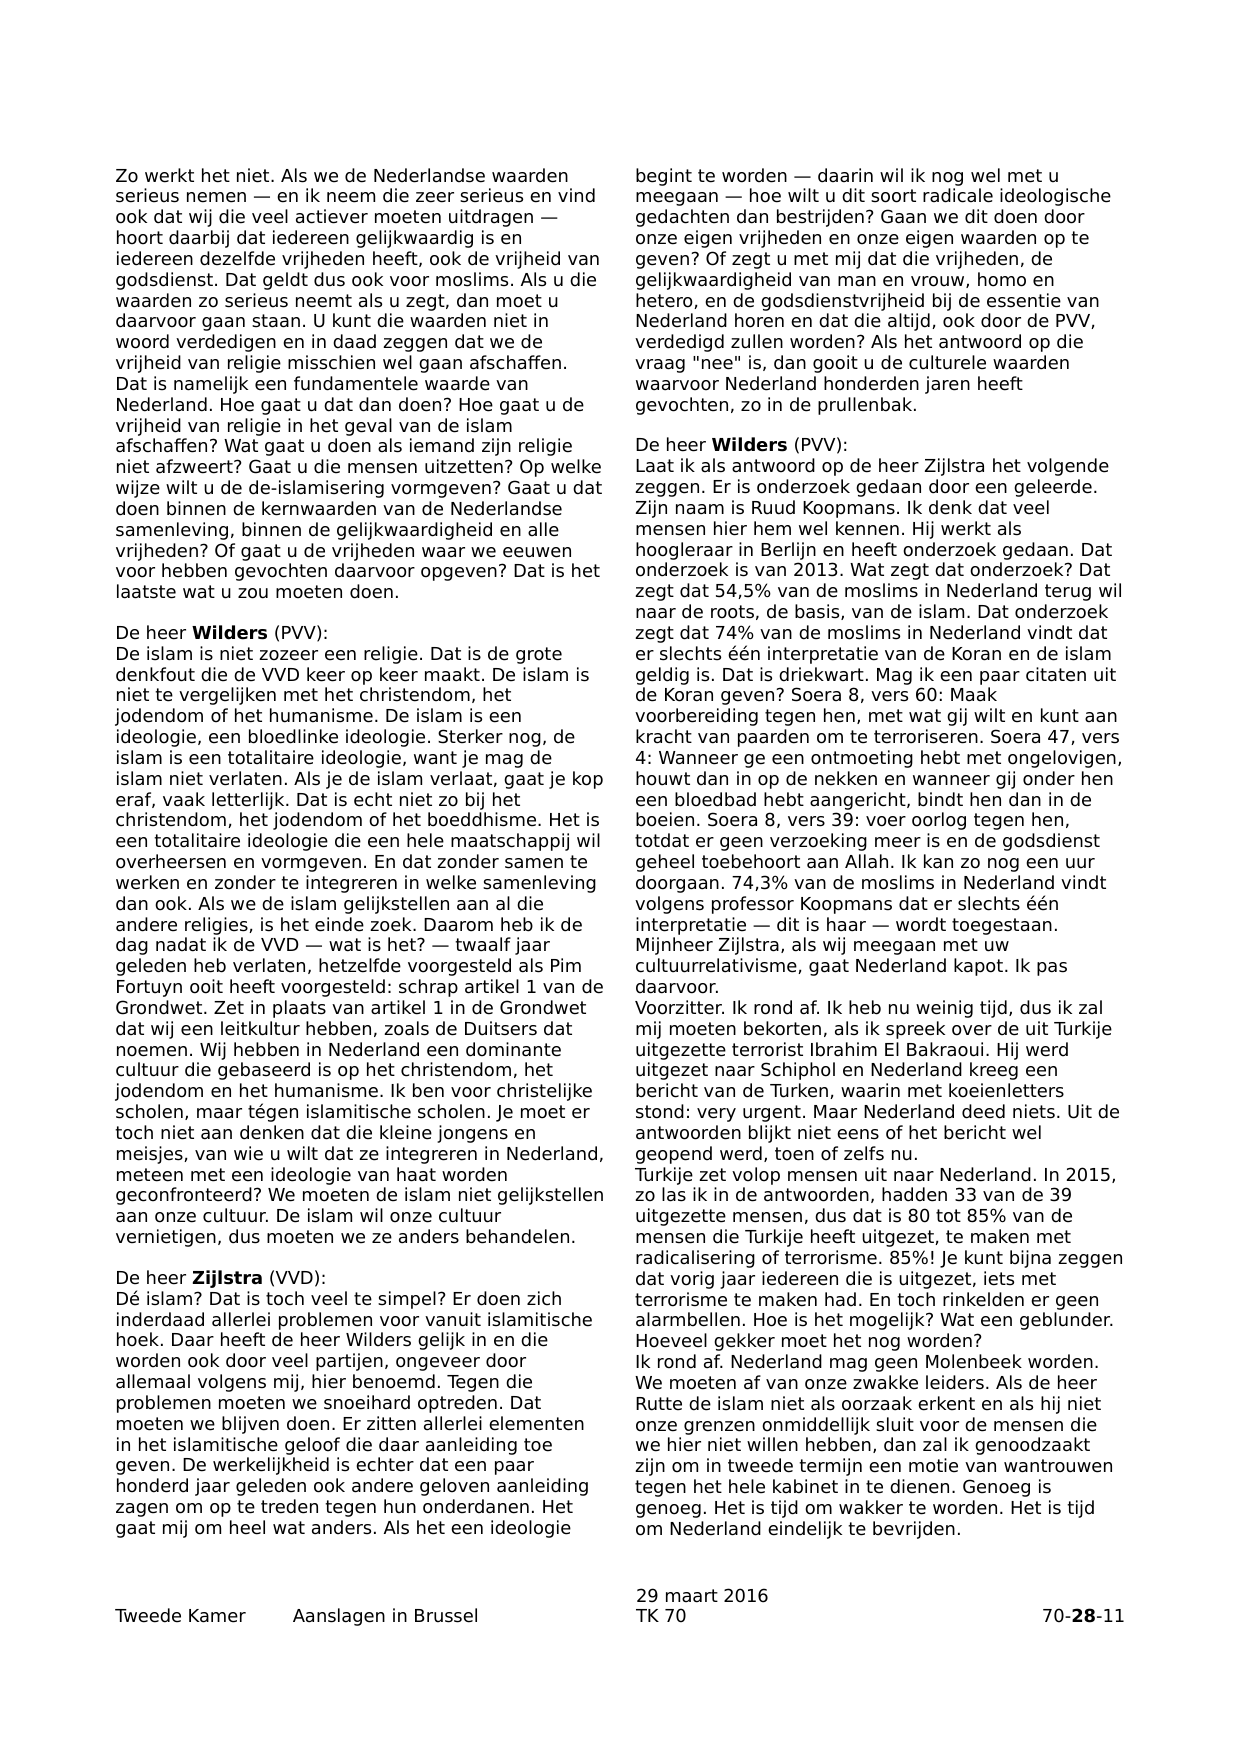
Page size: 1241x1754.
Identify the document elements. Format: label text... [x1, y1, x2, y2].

text De islam is niet zozeer een religie. Dat is de grote denkfout die de VVD keer op keer maakt. De islam is niet te vergelijken met het christendom, het jodendom of het humanisme. De islam is een ideologie, een bloedlinke ideologie. Sterker nog, de islam is een totalitaire ideologie, want je mag de islam niet verlaten. Als je de islam verlaat, gaat je kop eraf, vaak letterlijk. Dat is echt niet zo bij het christendom, het jodendom of het boeddhisme. Het is een totalitaire ideologie die een hele maatschappij wil overheersen en vormgeven. En dat zonder samen te werken en zonder te integreren in welke samenleving dan ook. Als we de islam gelijkstellen aan al die andere religies, is het einde zoek. Daarom heb ik de dag nadat ik de VVD — wat is het? — twaalf jaar geleden heb verlaten, hetzelfde voorgesteld als Pim Fortuyn ooit heeft voorgesteld: schrap artikel 1 van de Grondwet. Zet in plaats van artikel 1 in de Grondwet dat wij een leitkultur hebben, zoals de Duitsers dat noemen. Wij hebben in Nederland een dominante cultuur die gebaseerd is op het christendom, het jodendom en het humanisme. Ik ben voor christelijke scholen, maar tégen islamitische scholen. Je moet er toch niet aan denken dat die kleine jongens en meisjes, van wie u wilt dat ze integreren in Nederland, meteen met een ideologie van haat worden geconfronteerd? We moeten de islam niet gelijkstellen aan onze cultuur. De islam wil onze cultuur vernietigen, dus moeten we ze anders behandelen. [115, 643, 605, 1248]
text De heer Wilders (PVV): [115, 623, 605, 643]
text Zo werkt het niet. Als we de Nederlandse waarden serieus nemen — en ik neem die zeer serieus en vind ook dat wij die veel actiever moeten uitdragen — hoort daarbij dat iedereen gelijkwaardig is en iedereen dezelfde vrijheden heeft, ook de vrijheid van godsdienst. Dat geldt dus ook voor moslims. Als u die waarden zo serieus neemt als u zegt, dan moet u daarvoor gaan staan. U kunt die waarden niet in woord verdedigen en in daad zeggen dat we de vrijheid van religie misschien wel gaan afschaffen. Dat is namelijk een fundamentele waarde van Nederland. Hoe gaat u dat dan doen? Hoe gaat u de vrijheid van religie in het geval van de islam afschaffen? Wat gaat u doen als iemand zijn religie niet afzweert? Gaat u die mensen uitzetten? Op welke wijze wilt u de de-islamisering vormgeven? Gaat u dat doen binnen de kernwaarden van de Nederlandse samenleving, binnen de gelijkwaardigheid en alle vrijheden? Of gaat u de vrijheden waar we eeuwen voor hebben gevochten daarvoor opgeven? Dat is het laatste wat u zou moeten doen. [115, 165, 605, 603]
text Dé islam? Dat is toch veel te simpel? Er doen zich inderdaad allerlei problemen voor vanuit islamitische hoek. Daar heeft de heer Wilders gelijk in en die worden ook door veel partijen, ongeveer door allemaal volgens mij, hier benoemd. Tegen die problemen moeten we snoeihard optreden. Dat moeten we blijven doen. Er zitten allerlei elementen in het islamitische geloof die daar aanleiding toe geven. De werkelijkheid is echter dat een paar honderd jaar geleden ook andere geloven aanleiding zagen om op te treden tegen hun onderdanen. Het gaat mij om heel wat anders. Als het een ideologie [115, 1288, 605, 1538]
text begint te worden — daarin wil ik nog wel met u meegaan — hoe wilt u dit soort radicale ideologische gedachten dan bestrijden? Gaan we dit doen door onze eigen vrijheden en onze eigen waarden op te geven? Of zegt u met mij dat die vrijheden, de gelijkwaardigheid van man en vrouw, homo en hetero, en de godsdienstvrijheid bij de essentie van Nederland horen en dat die altijd, ook door de PVV, verdedigd zullen worden? Als het antwoord op die vraag "nee" is, dan gooit u de culturele waarden waarvoor Nederland honderden jaren heeft gevochten, zo in de prullenbak. [635, 165, 1125, 415]
text Ik rond af. Nederland mag geen Molenbeek worden. We moeten af van onze zwakke leiders. Als de heer Rutte de islam niet als oorzaak erkent en als hij niet onze grenzen onmiddellijk sluit voor de mensen die we hier niet willen hebben, dan zal ik genoodzaakt zijn om in tweede termijn een motie van wantrouwen tegen het hele kabinet in te dienen. Genoeg is genoeg. Het is tijd om wakker te worden. Het is tijd om Nederland eindelijk te bevrijden. [635, 1352, 1125, 1539]
text De heer Zijlstra (VVD): [115, 1268, 605, 1288]
text De heer Wilders (PVV): [635, 435, 1125, 456]
text Turkije zet volop mensen uit naar Nederland. In 2015, zo las ik in de antwoorden, hadden 33 van de 39 uitgezette mensen, dus dat is 80 tot 85% van de mensen die Turkije heeft uitgezet, te maken met radicalisering of terrorisme. 85%! Je kunt bijna zeggen dat vorig jaar iedereen die is uitgezet, iets met terrorisme te maken had. En toch rinkelden er geen alarmbellen. Hoe is het mogelijk? Wat een geblunder. Hoeveel gekker moet het nog worden? [635, 1164, 1125, 1352]
text Laat ik als antwoord op de heer Zijlstra het volgende zeggen. Er is onderzoek gedaan door een geleerde. Zijn naam is Ruud Koopmans. Ik denk dat veel mensen hier hem wel kennen. Hij werkt als hoogleraar in Berlijn en heeft onderzoek gedaan. Dat onderzoek is van 2013. Wat zegt dat onderzoek? Dat zegt dat 54,5% van de moslims in Nederland terug wil naar de roots, de basis, van de islam. Dat onderzoek zegt dat 74% van de moslims in Nederland vindt dat er slechts één interpretatie van de Koran en de islam geldig is. Dat is driekwart. Mag ik een paar citaten uit de Koran geven? Soera 8, vers 60: Maak voorbereiding tegen hen, met wat gij wilt en kunt aan kracht van paarden om te terroriseren. Soera 47, vers 4: Wanneer ge een ontmoeting hebt met ongelovigen, houwt dan in op de nekken en wanneer gij onder hen een bloedbad hebt aangericht, bindt hen dan in de boeien. Soera 8, vers 39: voer oorlog tegen hen, totdat er geen verzoeking meer is en de godsdienst geheel toebehoort aan Allah. Ik kan zo nog een uur doorgaan. 74,3% van de moslims in Nederland vindt volgens professor Koopmans dat er slechts één interpretatie — dit is haar — wordt toegestaan. Mijnheer Zijlstra, als wij meegaan met uw cultuurrelativisme, gaat Nederland kapot. Ik pas daarvoor. [635, 456, 1125, 998]
text Voorzitter. Ik rond af. Ik heb nu weinig tijd, dus ik zal mij moeten bekorten, als ik spreek over de uit Turkije uitgezette terrorist Ibrahim El Bakraoui. Hij werd uitgezet naar Schiphol en Nederland kreeg een bericht van de Turken, waarin met koeienletters stond: very urgent. Maar Nederland deed niets. Uit de antwoorden blijkt niet eens of het bericht wel geopend werd, toen of zelfs nu. [635, 998, 1125, 1164]
